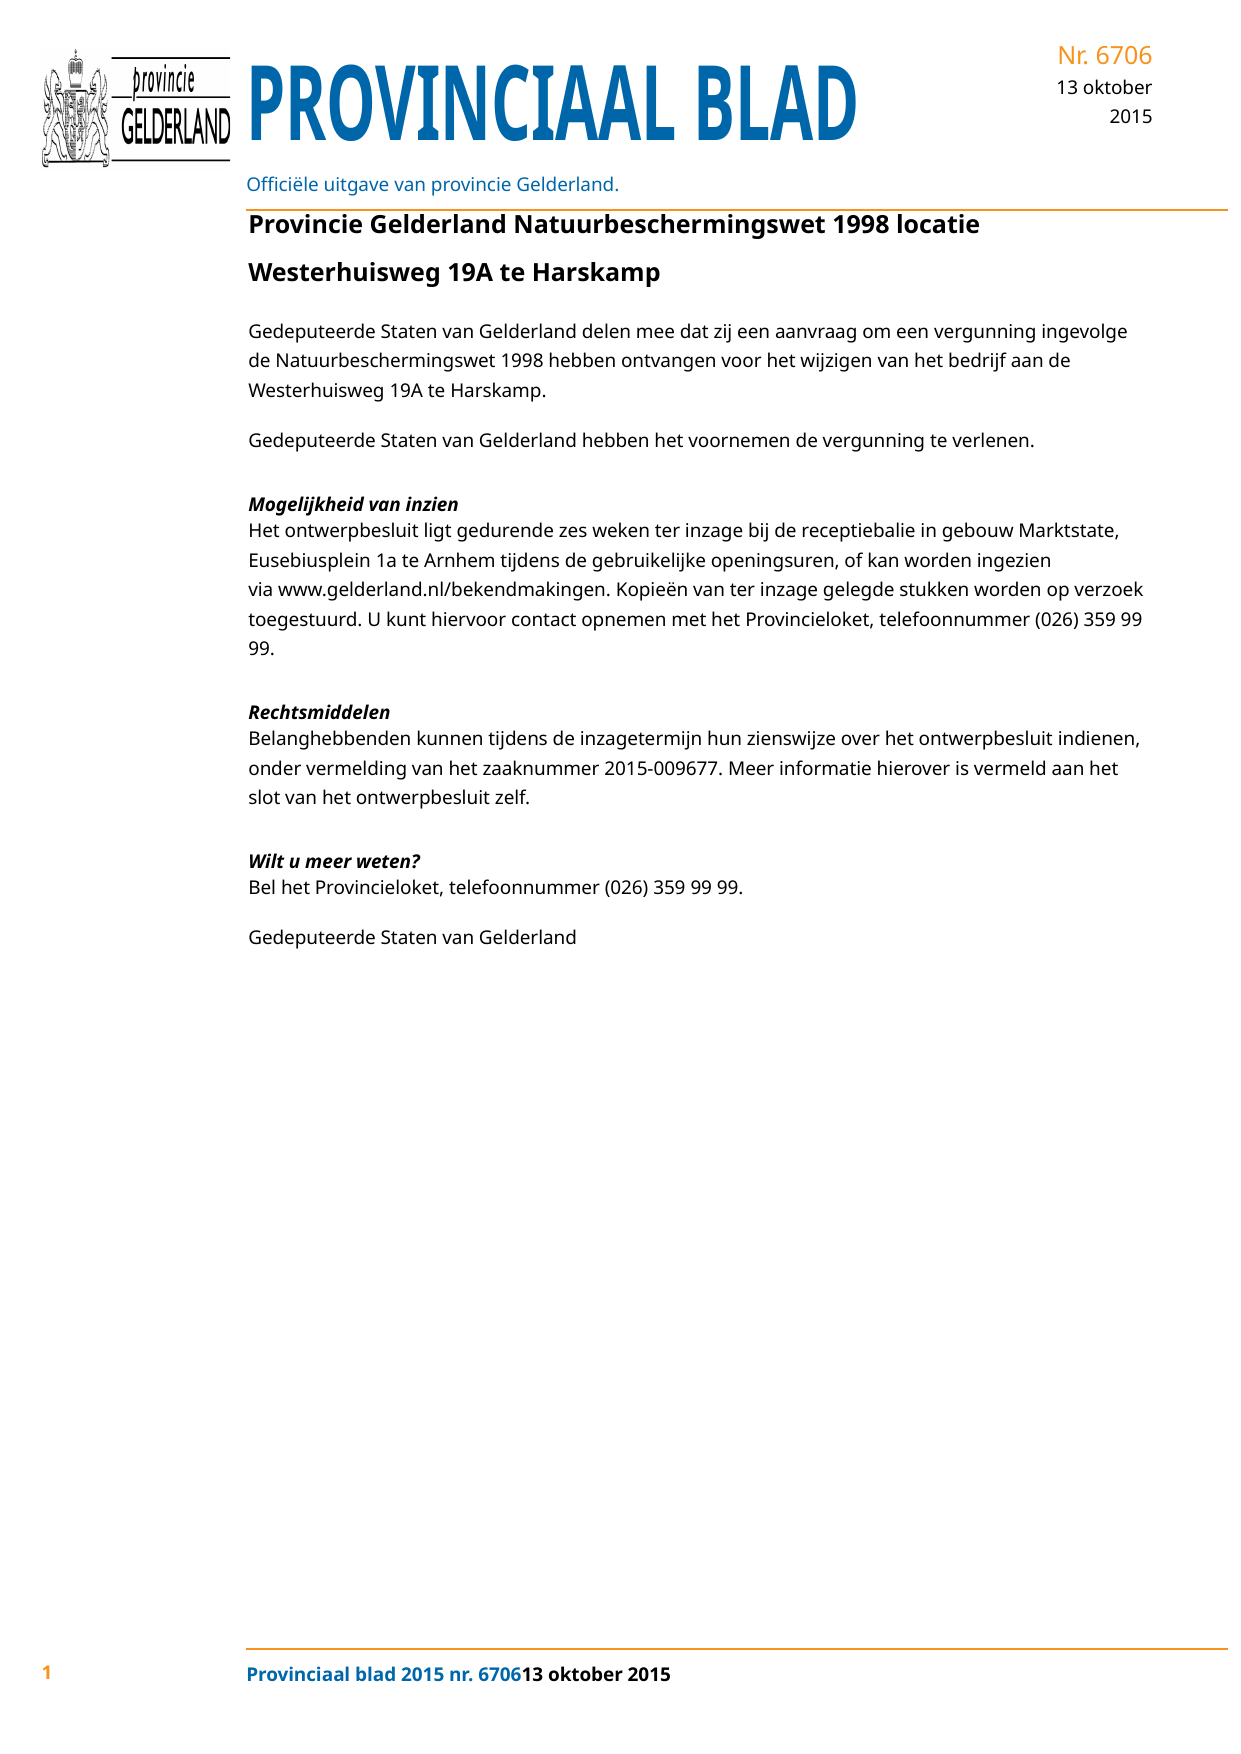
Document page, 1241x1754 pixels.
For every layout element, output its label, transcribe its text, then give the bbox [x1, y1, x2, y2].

text Gedeputeerde Staten van Gelderland hebben het voornemen de vergunning te verlenen. [248, 427, 1152, 453]
text Gedeputeerde Staten van Gelderland [248, 924, 1152, 950]
text Wilt u meer weten? [248, 848, 1152, 874]
text Rechtsmiddelen [248, 699, 1152, 725]
text Bel het Provincieloket, telefoonnummer (026) 359 99 99. [248, 874, 1152, 900]
picture [41, 47, 231, 172]
text Gedeputeerde Staten van Gelderland delen mee dat zij een aanvraag om een vergunning ingevolge de Natuurbeschermingswet 1998 hebben ontvangen voor het wijzigen van het bedrijf aan de Westerhuisweg 19A te Harskamp. [248, 318, 1152, 403]
text Mogelijkheid van inzien [248, 491, 1152, 517]
text Provincie Gelderland Natuurbeschermingswet 1998 locatie Westerhuisweg 19A te Harskamp [248, 211, 1152, 288]
text Belanghebbenden kunnen tijdens de inzagetermijn hun zienswijze over het ontwerpbesluit indienen, onder vermelding van het zaaknummer 2015-009677. Meer informatie hierover is vermeld aan het slot van het ontwerpbesluit zelf. [248, 725, 1152, 810]
text Het ontwerpbesluit ligt gedurende zes weken ter inzage bij de receptiebalie in gebouw Marktstate, Eusebiusplein 1a te Arnhem tijdens de gebruikelijke openingsuren, of kan worden ingezien via www.gelderland.nl/bekendmakingen. Kopieën van ter inzage gelegde stukken worden op verzoek toegestuurd. U kunt hiervoor contact opnemen met het Provincieloket, telefoonnummer (026) 359 99 99. [248, 517, 1152, 661]
